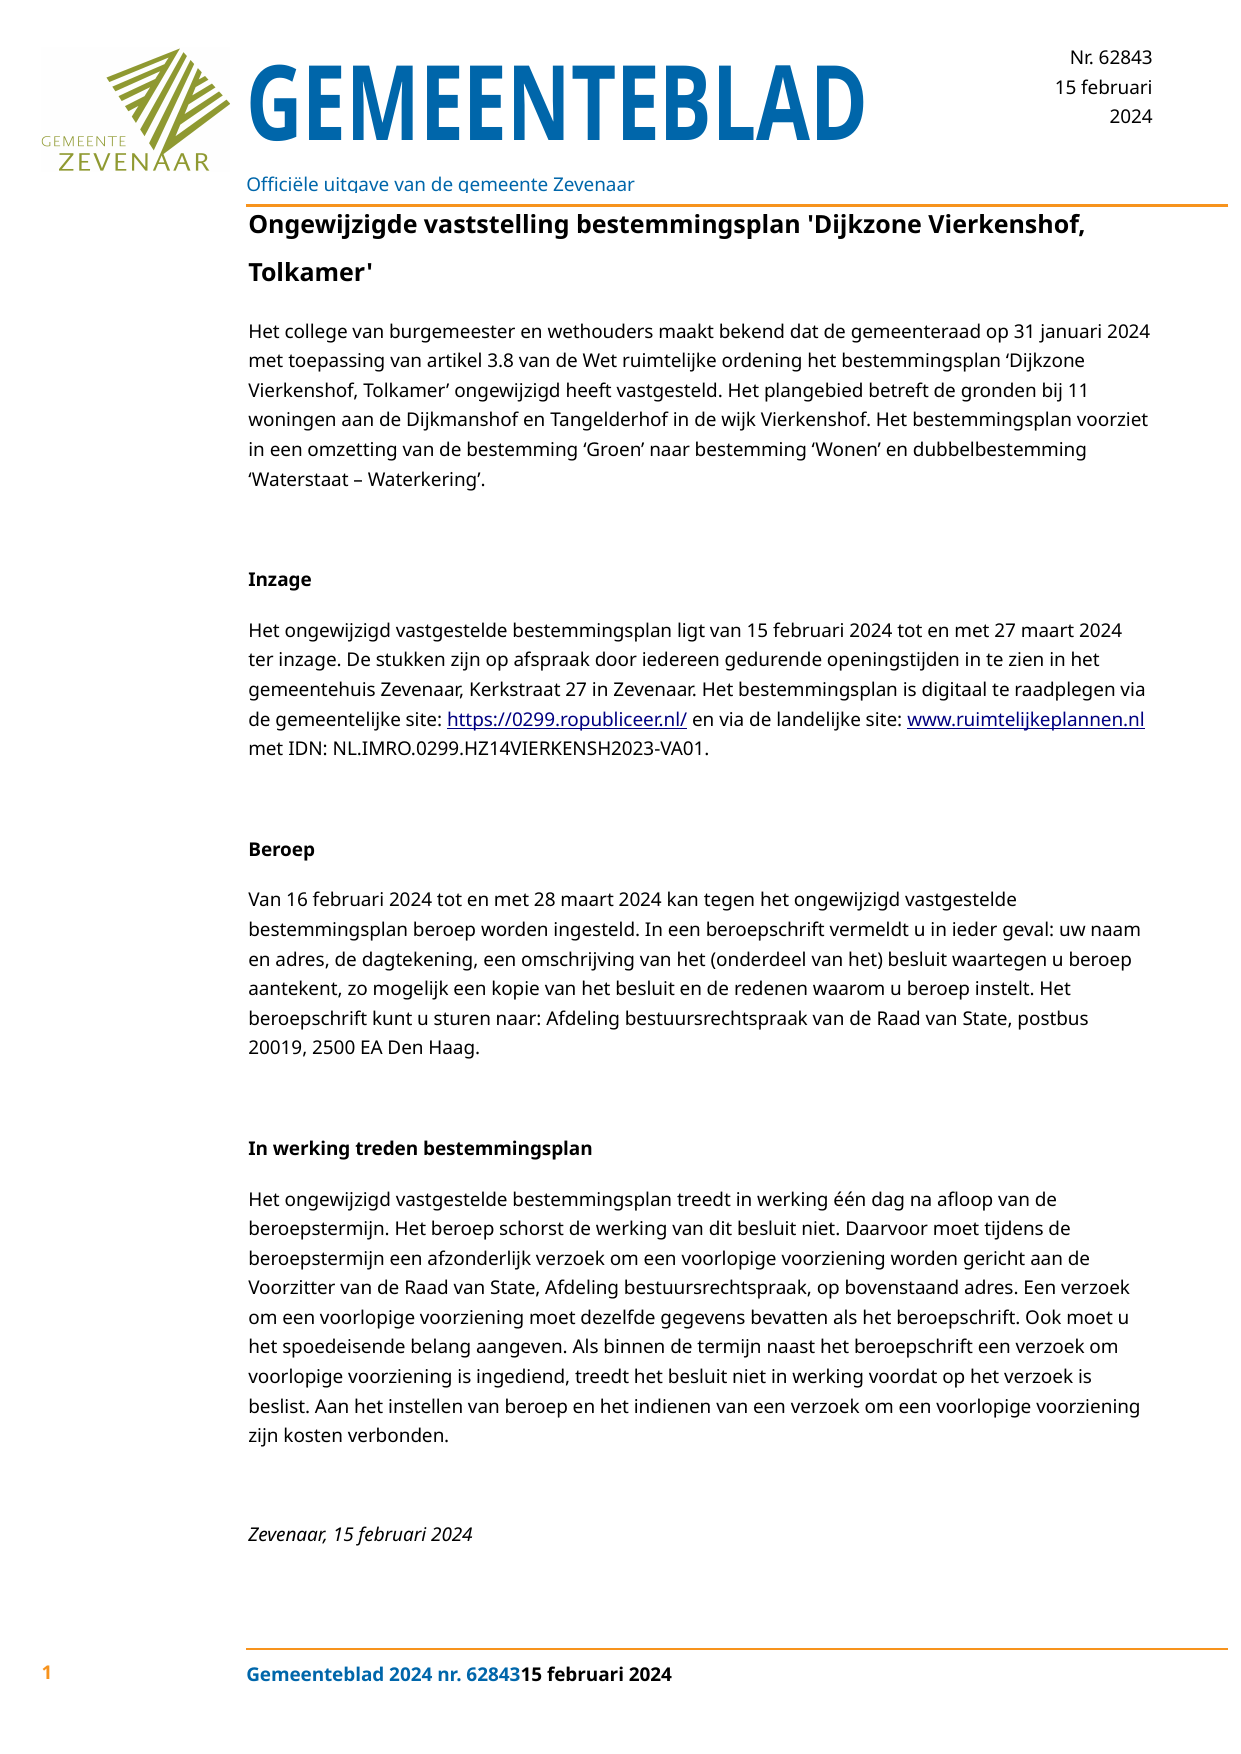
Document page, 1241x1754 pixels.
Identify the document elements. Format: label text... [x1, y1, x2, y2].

text Het ongewijzigd vastgestelde bestemmingsplan treedt in werking één dag na afloop van de beroepstermijn. Het beroep schorst de werking van dit besluit niet. Daarvoor moet tijdens de beroepstermijn een afzonderlijk verzoek om een voorlopige voorziening worden gericht aan de Voorzitter van de Raad van State, Afdeling bestuursrechtspraak, op bovenstaand adres. Een verzoek om een voorlopige voorziening moet dezelfde gegevens bevatten als het beroepschrift. Ook moet u het spoedeisende belang aangeven. Als binnen de termijn naast het beroepschrift een verzoek om voorlopige voorziening is ingediend, treedt het besluit niet in werking voordat op het verzoek is beslist. Aan het instellen van beroep en het indienen van een verzoek om een voorlopige voorziening zijn kosten verbonden. [248, 1186, 1152, 1448]
text Zevenaar, 15 februari 2024 [248, 1521, 1152, 1546]
text Van 16 februari 2024 tot en met 28 maart 2024 kan tegen het ongewijzigd vastgestelde bestemmingsplan beroep worden ingesteld. In een beroepschrift vermeldt u in ieder geval: uw naam en adres, de dagtekening, een omschrijving van het (onderdeel van het) besluit waartegen u beroep aantekent, zo mogelijk een kopie van het besluit en de redenen waarom u beroep instelt. Het beroepschrift kunt u sturen naar: Afdeling bestuursrechtspraak van de Raad van State, postbus 20019, 2500 EA Den Haag. [248, 887, 1152, 1060]
text Beroep [248, 836, 1152, 862]
text Het ongewijzigd vastgestelde bestemmingsplan ligt van 15 februari 2024 tot en met 27 maart 2024 ter inzage. De stukken zijn op afspraak door iedereen gedurende openingstijden in te zien in het gemeentehuis Zevenaar, Kerkstraat 27 in Zevenaar. Het bestemmingsplan is digitaal te raadplegen via de gemeentelijke site: https://0299.ropubliceer.nl/ en via de landelijke site: www.ruimtelijkeplannen.nl met IDN: NL.IMRO.0299.HZ14VIERKENSH2023-VA01. [248, 617, 1152, 761]
text Inzage [248, 567, 1152, 592]
text Het college van burgemeester en wethouders maakt bekend dat de gemeenteraad op 31 januari 2024 met toepassing van artikel 3.8 van de Wet ruimtelijke ordening het bestemmingsplan ‘Dijkzone Vierkenshof, Tolkamer’ ongewijzigd heeft vastgesteld. Het plangebied betreft de gronden bij 11 woningen aan de Dijkmanshof en Tangelderhof in de wijk Vierkenshof. Het bestemmingsplan voorziet in een omzetting van de bestemming ‘Groen’ naar bestemming ‘Wonen’ en dubbelbestemming ‘Waterstaat – Waterkering’. [248, 318, 1152, 492]
picture [41, 47, 231, 172]
text In werking treden bestemmingsplan [248, 1135, 1152, 1161]
text Ongewijzigde vaststelling bestemmingsplan 'Dijkzone Vierkenshof, Tolkamer' [248, 207, 1152, 288]
